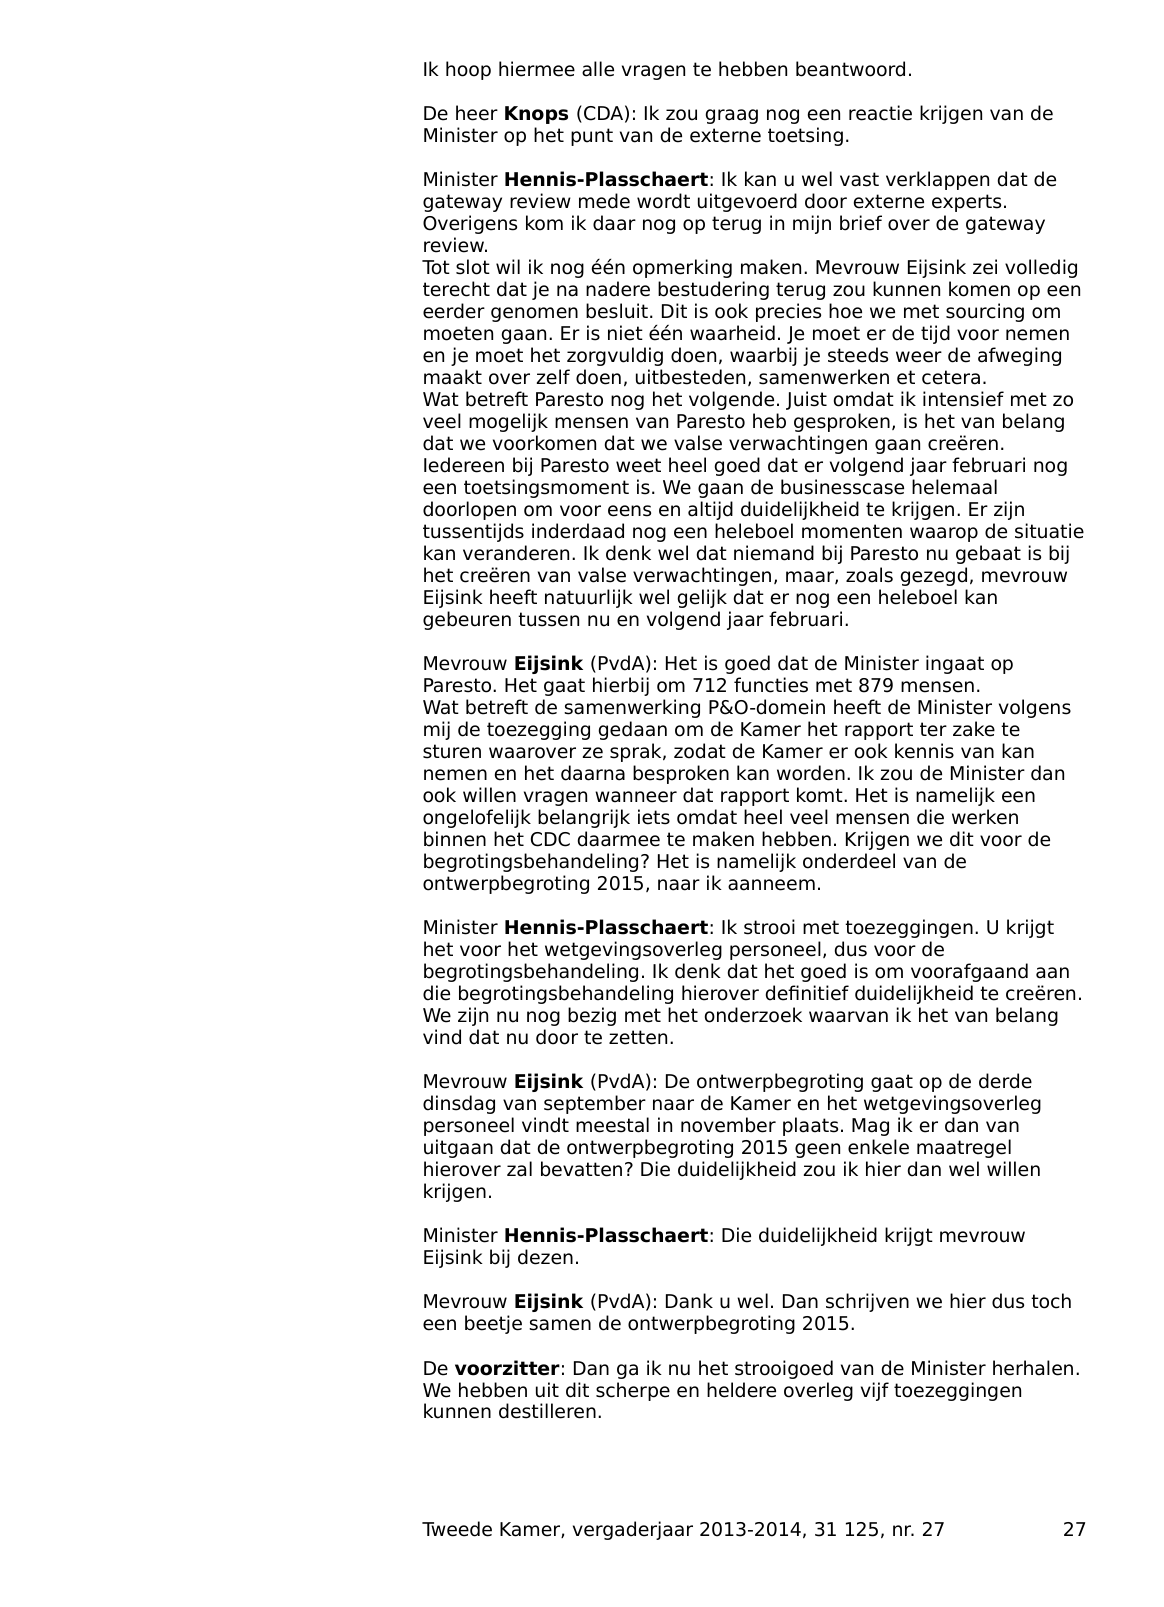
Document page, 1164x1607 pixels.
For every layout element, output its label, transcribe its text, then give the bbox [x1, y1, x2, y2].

text De heer Knops (CDA): Ik zou graag nog een reactie krijgen van de Minister op het punt van de externe toetsing. [422, 103, 1087, 147]
text Wat betreft de samenwerking P&O-domein heeft de Minister volgens mij de toezegging gedaan om de Kamer het rapport ter zake te sturen waarover ze sprak, zodat de Kamer er ook kennis van kan nemen en het daarna besproken kan worden. Ik zou de Minister dan ook willen vragen wanneer dat rapport komt. Het is namelijk een ongelofelijk belangrijk iets omdat heel veel mensen die werken binnen het CDC daarmee te maken hebben. Krijgen we dit voor de begrotingsbehandeling? Het is namelijk onderdeel van de ontwerpbegroting 2015, naar ik aanneem. [422, 697, 1087, 895]
text Minister Hennis-Plasschaert: Ik strooi met toezeggingen. U krijgt het voor het wetgevingsoverleg personeel, dus voor de begrotingsbehandeling. Ik denk dat het goed is om voorafgaand aan die begrotingsbehandeling hierover definitief duidelijkheid te creëren. We zijn nu nog bezig met het onderzoek waarvan ik het van belang vind dat nu door te zetten. [422, 917, 1087, 1049]
text Ik hoop hiermee alle vragen te hebben beantwoord. [422, 59, 1087, 81]
text De voorzitter: Dan ga ik nu het strooigoed van de Minister herhalen. We hebben uit dit scherpe en heldere overleg vijf toezeggingen kunnen destilleren. [422, 1357, 1087, 1423]
text Tot slot wil ik nog één opmerking maken. Mevrouw Eijsink zei volledig terecht dat je na nadere bestudering terug zou kunnen komen op een eerder genomen besluit. Dit is ook precies hoe we met sourcing om moeten gaan. Er is niet één waarheid. Je moet er de tijd voor nemen en je moet het zorgvuldig doen, waarbij je steeds weer de afweging maakt over zelf doen, uitbesteden, samenwerken et cetera. [422, 257, 1087, 389]
text Minister Hennis-Plasschaert: Die duidelijkheid krijgt mevrouw Eijsink bij dezen. [422, 1225, 1087, 1269]
text Mevrouw Eijsink (PvdA): De ontwerpbegroting gaat op de derde dinsdag van september naar de Kamer en het wetgevingsoverleg personeel vindt meestal in november plaats. Mag ik er dan van uitgaan dat de ontwerpbegroting 2015 geen enkele maatregel hierover zal bevatten? Die duidelijkheid zou ik hier dan wel willen krijgen. [422, 1071, 1087, 1203]
text Mevrouw Eijsink (PvdA): Dank u wel. Dan schrijven we hier dus toch een beetje samen de ontwerpbegroting 2015. [422, 1291, 1087, 1335]
text Minister Hennis-Plasschaert: Ik kan u wel vast verklappen dat de gateway review mede wordt uitgevoerd door externe experts. Overigens kom ik daar nog op terug in mijn brief over de gateway review. [422, 169, 1087, 257]
text Mevrouw Eijsink (PvdA): Het is goed dat de Minister ingaat op Paresto. Het gaat hierbij om 712 functies met 879 mensen. [422, 653, 1087, 697]
text Wat betreft Paresto nog het volgende. Juist omdat ik intensief met zo veel mogelijk mensen van Paresto heb gesproken, is het van belang dat we voorkomen dat we valse verwachtingen gaan creëren. Iedereen bij Paresto weet heel goed dat er volgend jaar februari nog een toetsingsmoment is. We gaan de businesscase helemaal doorlopen om voor eens en altijd duidelijkheid te krijgen. Er zijn tussentijds inderdaad nog een heleboel momenten waarop de situatie kan veranderen. Ik denk wel dat niemand bij Paresto nu gebaat is bij het creëren van valse verwachtingen, maar, zoals gezegd, mevrouw Eijsink heeft natuurlijk wel gelijk dat er nog een heleboel kan gebeuren tussen nu en volgend jaar februari. [422, 389, 1087, 631]
